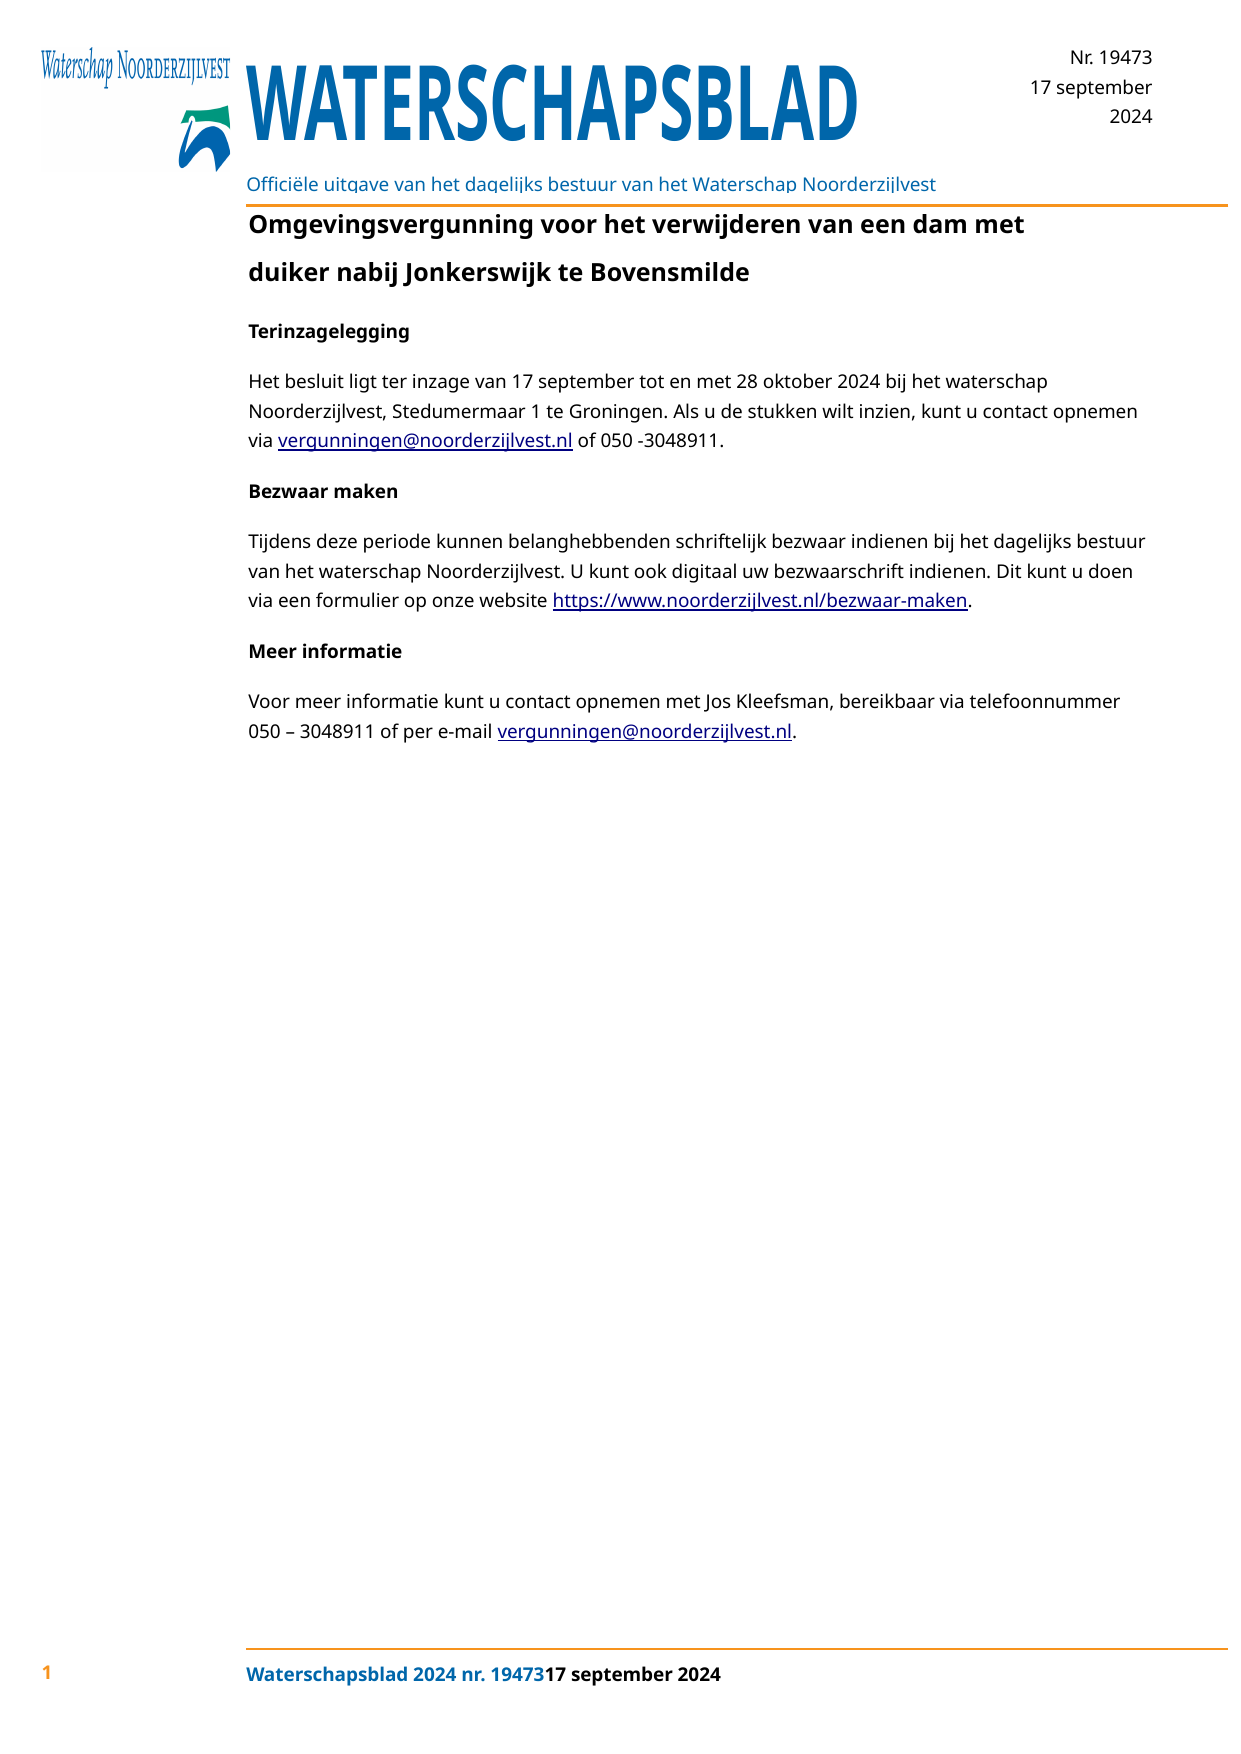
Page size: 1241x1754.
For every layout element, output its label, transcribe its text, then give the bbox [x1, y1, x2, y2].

picture [41, 47, 231, 172]
text Tijdens deze periode kunnen belanghebbenden schriftelijk bezwaar indienen bij het dagelijks bestuur van het waterschap Noorderzijlvest. U kunt ook digitaal uw bezwaarschrift indienen. Dit kunt u doen via een formulier op onze website https://www.noorderzijlvest.nl/bezwaar-maken. [248, 528, 1152, 613]
text Terinzagelegging [248, 318, 1152, 344]
text Het besluit ligt ter inzage van 17 september tot en met 28 oktober 2024 bij het waterschap Noorderzijlvest, Stedumermaar 1 te Groningen. Als u de stukken wilt inzien, kunt u contact opnemen via vergunningen@noorderzijlvest.nl of 050 -3048911. [248, 368, 1152, 453]
text Voor meer informatie kunt u contact opnemen met Jos Kleefsman, bereikbaar via telefoonnummer 050 – 3048911 of per e-mail vergunningen@noorderzijlvest.nl. [248, 688, 1152, 744]
text Omgevingsvergunning voor het verwijderen van een dam met duiker nabij Jonkerswijk te Bovensmilde [248, 207, 1152, 288]
text Meer informatie [248, 638, 1152, 664]
text Bezwaar maken [248, 478, 1152, 504]
